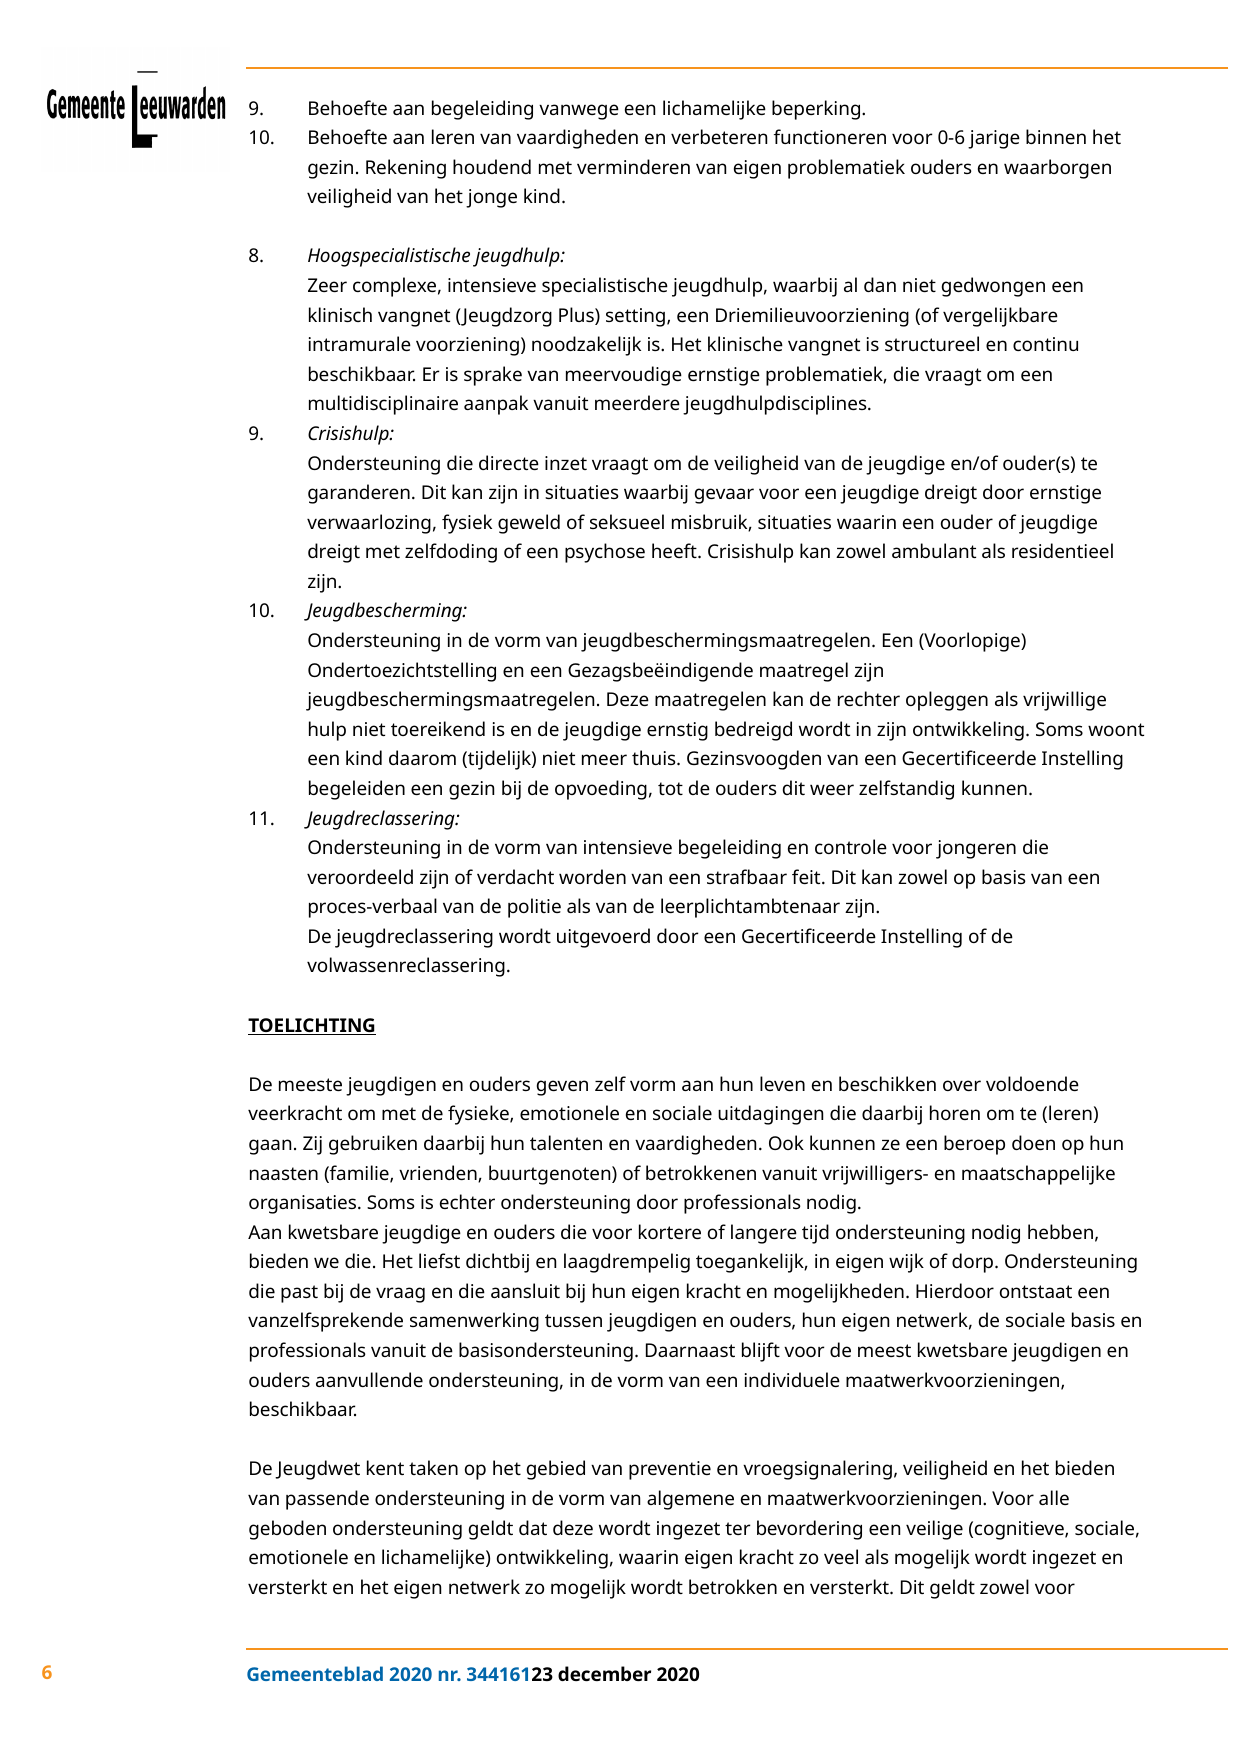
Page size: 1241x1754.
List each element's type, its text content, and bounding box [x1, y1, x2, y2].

list De jeugdreclassering wordt uitgevoerd door een Gecertificeerde Instelling of de volwassenreclassering. [248, 923, 1152, 978]
text De Jeugdwet kent taken op het gebied van preventie en vroegsignalering, veiligheid en het bieden van passende ondersteuning in de vorm van algemene en maatwerkvoorzieningen. Voor alle geboden ondersteuning geldt dat deze wordt ingezet ter bevordering een veilige (cognitieve, sociale, emotionele en lichamelijke) ontwikkeling, waarin eigen kracht zo veel als mogelijk wordt ingezet en versterkt en het eigen netwerk zo mogelijk wordt betrokken en versterkt. Dit geldt zowel voor [248, 1456, 1152, 1600]
list Ondersteuning in de vorm van jeugdbeschermingsmaatregelen. Een (Voorlopige) Ondertoezichtstelling en een Gezagsbeëindigende maatregel zijn jeugdbeschermingsmaatregelen. Deze maatregelen kan de rechter opleggen als vrijwillige hulp niet toereikend is en de jeugdige ernstig bedreigd wordt in zijn ontwikkeling. Soms woont een kind daarom (tijdelijk) niet meer thuis. Gezinsvoogden van een Gecertificeerde Instelling begeleiden een gezin bij de opvoeding, tot de ouders dit weer zelfstandig kunnen. [248, 627, 1152, 801]
list Behoefte aan begeleiding vanwege een lichamelijke beperking. [248, 95, 1152, 121]
list Crisishulp: [248, 420, 1152, 446]
list Hoogspecialistische jeugdhulp: [248, 243, 1152, 268]
text Aan kwetsbare jeugdige en ouders die voor kortere of langere tijd ondersteuning nodig hebben, bieden we die. Het liefst dichtbij en laagdrempelig toegankelijk, in eigen wijk of dorp. Ondersteuning die past bij de vraag en die aansluit bij hun eigen kracht en mogelijkheden. Hierdoor ontstaat een vanzelfsprekende samenwerking tussen jeugdigen en ouders, hun eigen netwerk, de sociale basis en professionals vanuit de basisondersteuning. Daarnaast blijft voor de meest kwetsbare jeugdigen en ouders aanvullende ondersteuning, in de vorm van een individuele maatwerkvoorzieningen, beschikbaar. [248, 1219, 1152, 1422]
list Behoefte aan leren van vaardigheden en verbeteren functioneren voor 0-6 jarige binnen het gezin. Rekening houdend met verminderen van eigen problematiek ouders en waarborgen veiligheid van het jonge kind. [248, 124, 1152, 209]
text De meeste jeugdigen en ouders geven zelf vorm aan hun leven en beschikken over voldoende veerkracht om met de fysieke, emotionele en sociale uitdagingen die daarbij horen om te (leren) gaan. Zij gebruiken daarbij hun talenten en vaardigheden. Ook kunnen ze een beroep doen op hun naasten (familie, vrienden, buurtgenoten) of betrokkenen vanuit vrijwilligers- en maatschappelijke organisaties. Soms is echter ondersteuning door professionals nodig. [248, 1071, 1152, 1215]
list Jeugdbescherming: [248, 598, 1152, 623]
list Ondersteuning die directe inzet vraagt om de veiligheid van de jeugdige en/of ouder(s) te garanderen. Dit kan zijn in situaties waarbij gevaar voor een jeugdige dreigt door ernstige verwaarlozing, fysiek geweld of seksueel misbruik, situaties waarin een ouder of jeugdige dreigt met zelfdoding of een psychose heeft. Crisishulp kan zowel ambulant als residentieel zijn. [248, 450, 1152, 594]
picture [41, 47, 231, 172]
list Zeer complexe, intensieve specialistische jeugdhulp, waarbij al dan niet gedwongen een klinisch vangnet (Jeugdzorg Plus) setting, een Driemilieuvoorziening (of vergelijkbare intramurale voorziening) noodzakelijk is. Het klinische vangnet is structureel en continu beschikbaar. Er is sprake van meervoudige ernstige problematiek, die vraagt om een multidisciplinaire aanpak vanuit meerdere jeugdhulpdisciplines. [248, 272, 1152, 416]
list Jeugdreclassering: [248, 805, 1152, 831]
list Ondersteuning in de vorm van intensieve begeleiding en controle voor jongeren die veroordeeld zijn of verdacht worden van een strafbaar feit. Dit kan zowel op basis van een proces-verbaal van de politie als van de leerplichtambtenaar zijn. [248, 834, 1152, 919]
text TOELICHTING [248, 1012, 1152, 1038]
